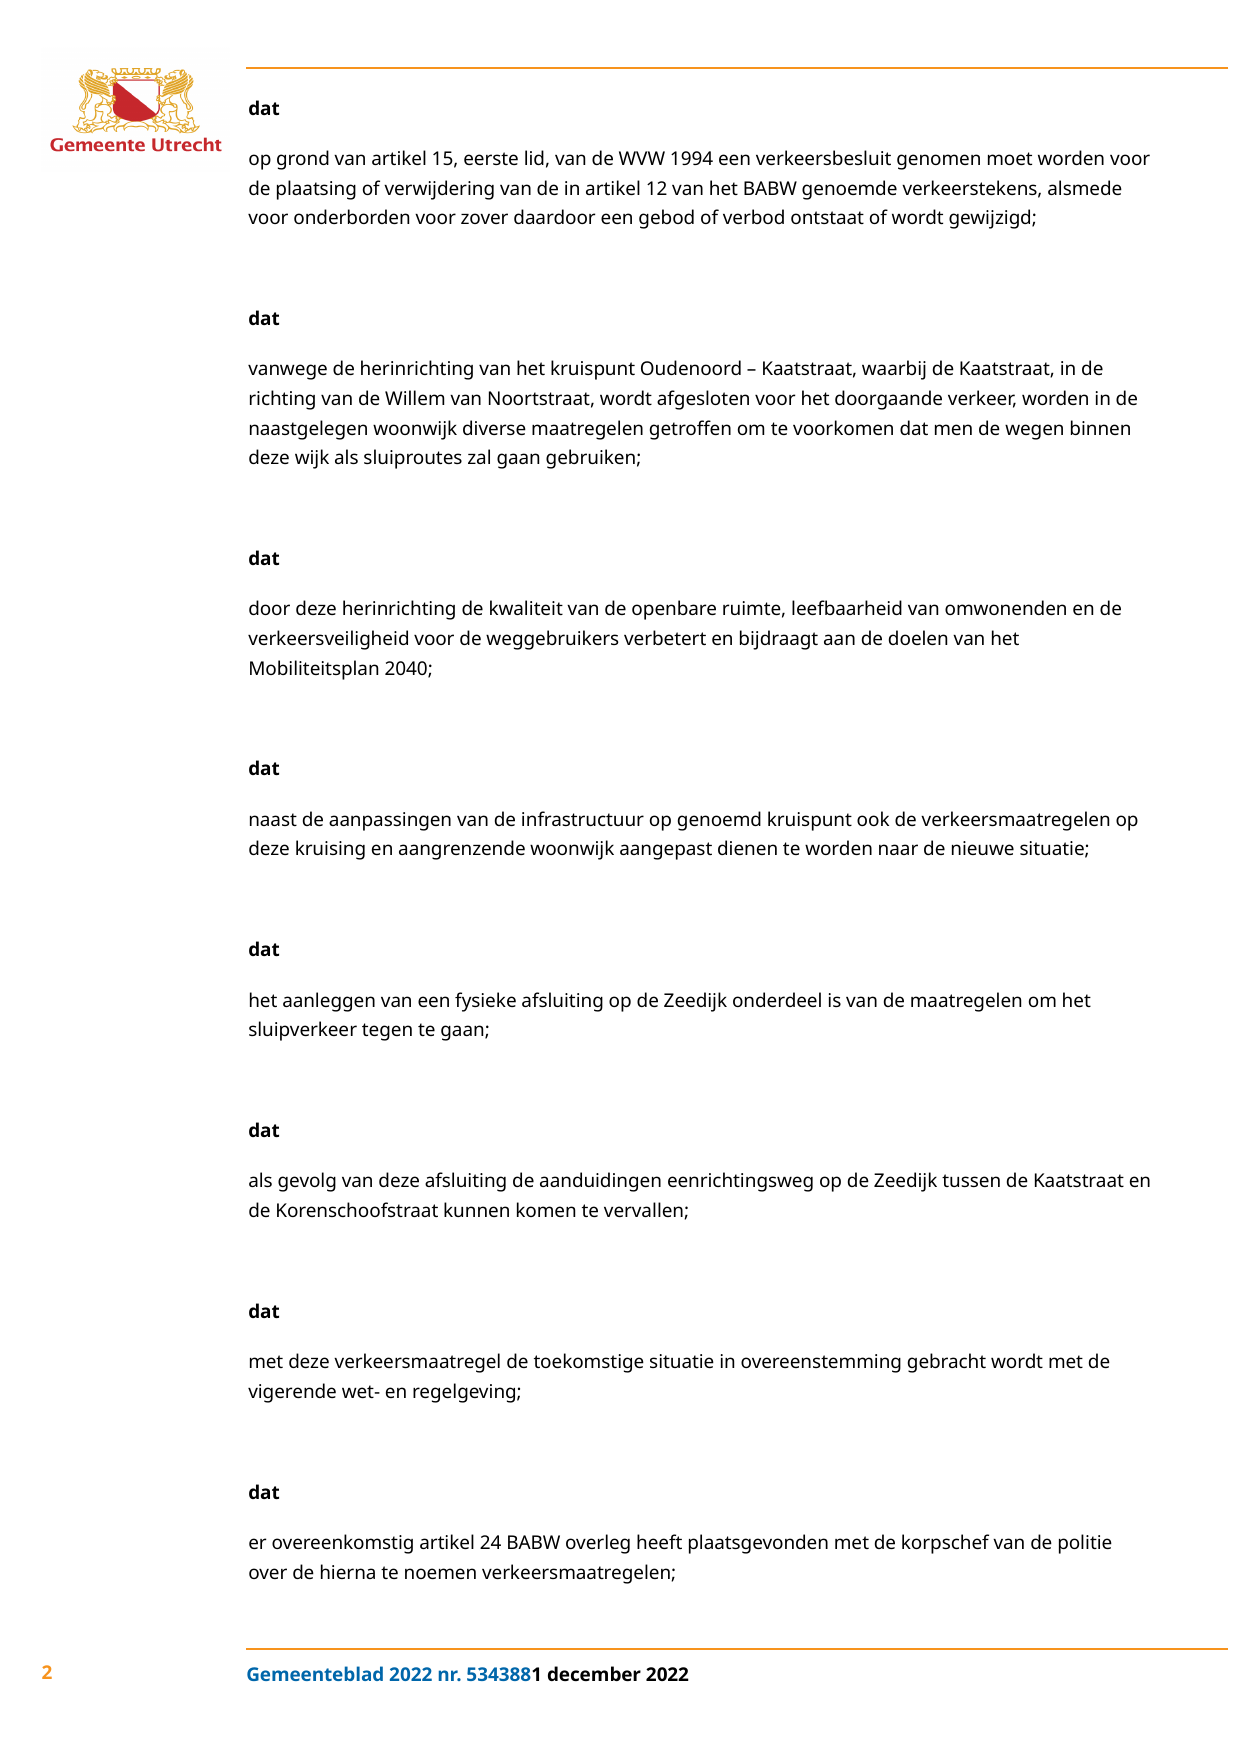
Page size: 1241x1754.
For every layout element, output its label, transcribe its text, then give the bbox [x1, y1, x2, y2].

text dat [248, 1117, 1152, 1143]
picture [41, 47, 231, 172]
text als gevolg van deze afsluiting de aanduidingen eenrichtingsweg op de Zeedijk tussen de Kaatstraat en de Korenschoofstraat kunnen komen te vervallen; [248, 1168, 1152, 1223]
text dat [248, 1298, 1152, 1324]
text dat [248, 936, 1152, 962]
text naast de aanpassingen van de infrastructuur op genoemd kruispunt ook de verkeersmaatregelen op deze kruising en aangrenzende woonwijk aangepast dienen te worden naar de nieuwe situatie; [248, 806, 1152, 861]
text dat [248, 305, 1152, 331]
text dat [248, 545, 1152, 571]
text vanwege de herinrichting van het kruispunt Oudenoord – Kaatstraat, waarbij de Kaatstraat, in de richting van de Willem van Noortstraat, wordt afgesloten voor het doorgaande verkeer, worden in de naastgelegen woonwijk diverse maatregelen getroffen om te voorkomen dat men de wegen binnen deze wijk als sluiproutes zal gaan gebruiken; [248, 356, 1152, 470]
text dat [248, 95, 1152, 121]
text door deze herinrichting de kwaliteit van de openbare ruimte, leefbaarheid van omwonenden en de verkeersveiligheid voor de weggebruikers verbetert en bijdraagt aan de doelen van het Mobiliteitsplan 2040; [248, 596, 1152, 681]
text dat [248, 1479, 1152, 1505]
text op grond van artikel 15, eerste lid, van de WVW 1994 een verkeersbesluit genomen moet worden voor de plaatsing of verwijdering van de in artikel 12 van het BABW genoemde verkeerstekens, alsmede voor onderborden voor zover daardoor een gebod of verbod ontstaat of wordt gewijzigd; [248, 145, 1152, 230]
text dat [248, 756, 1152, 781]
text met deze verkeersmaatregel de toekomstige situatie in overeenstemming gebracht wordt met de vigerende wet- en regelgeving; [248, 1348, 1152, 1404]
text er overeenkomstig artikel 24 BABW overleg heeft plaatsgevonden met de korpschef van de politie over de hierna te noemen verkeersmaatregelen; [248, 1529, 1152, 1585]
text het aanleggen van een fysieke afsluiting op de Zeedijk onderdeel is van de maatregelen om het sluipverkeer tegen te gaan; [248, 987, 1152, 1042]
